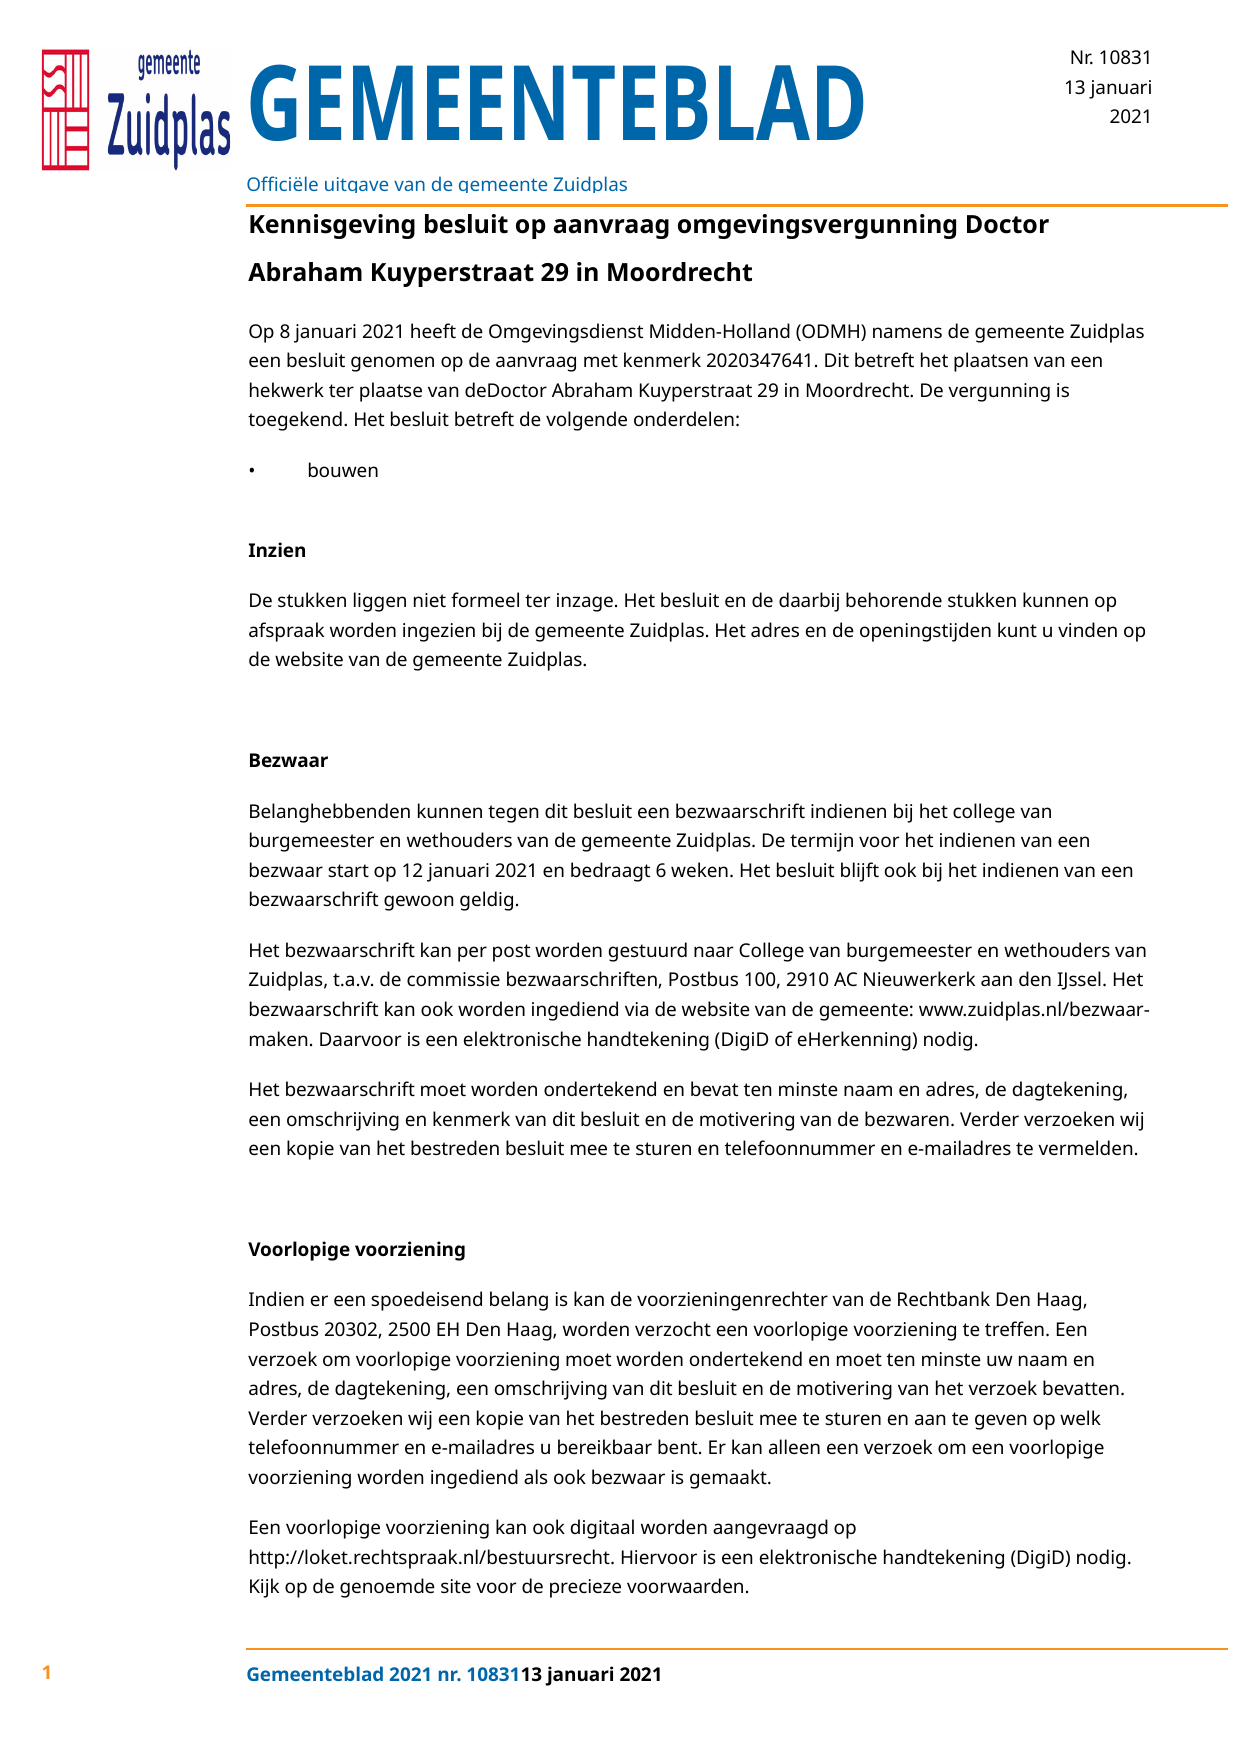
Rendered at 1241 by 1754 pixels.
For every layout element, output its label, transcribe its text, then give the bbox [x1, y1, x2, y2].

text Indien er een spoedeisend belang is kan de voorzieningenrechter van de Rechtbank Den Haag, Postbus 20302, 2500 EH Den Haag, worden verzocht een voorlopige voorziening te treffen. Een verzoek om voorlopige voorziening moet worden ondertekend en moet ten minste uw naam en adres, de dagtekening, een omschrijving van dit besluit en de motivering van het verzoek bevatten. Verder verzoeken wij een kopie van het bestreden besluit mee te sturen en aan te geven op welk telefoonnummer en e-mailadres u bereikbaar bent. Er kan alleen een verzoek om een voorlopige voorziening worden ingediend als ook bezwaar is gemaakt. [248, 1287, 1152, 1490]
text De stukken liggen niet formeel ter inzage. Het besluit en de daarbij behorende stukken kunnen op afspraak worden ingezien bij de gemeente Zuidplas. Het adres en de openingstijden kunt u vinden op de website van de gemeente Zuidplas. [248, 587, 1152, 672]
text Het bezwaarschrift moet worden ondertekend en bevat ten minste naam en adres, de dagtekening, een omschrijving en kenmerk van dit besluit en de motivering van de bezwaren. Verder verzoeken wij een kopie van het bestreden besluit mee te sturen en telefoonnummer en e-mailadres te vermelden. [248, 1076, 1152, 1161]
text Op 8 januari 2021 heeft de Omgevingsdienst Midden-Holland (ODMH) namens de gemeente Zuidplas een besluit genomen op de aanvraag met kenmerk 2020347641. Dit betreft het plaatsen van een hekwerk ter plaatse van deDoctor Abraham Kuyperstraat 29 in Moordrecht. De vergunning is toegekend. Het besluit betreft de volgende onderdelen: [248, 318, 1152, 432]
text Belanghebbenden kunnen tegen dit besluit een bezwaarschrift indienen bij het college van burgemeester en wethouders van de gemeente Zuidplas. De termijn voor het indienen van een bezwaar start op 12 januari 2021 en bedraagt 6 weken. Het besluit blijft ook bij het indienen van een bezwaarschrift gewoon geldig. [248, 798, 1152, 912]
text Een voorlopige voorziening kan ook digitaal worden aangevraagd op http://loket.rechtspraak.nl/bestuursrecht. Hiervoor is een elektronische handtekening (DigiD) nodig. Kijk op de genoemde site voor de precieze voorwaarden. [248, 1514, 1152, 1599]
picture [41, 47, 231, 172]
text Voorlopige voorziening [248, 1236, 1152, 1262]
text Kennisgeving besluit op aanvraag omgevingsvergunning Doctor Abraham Kuyperstraat 29 in Moordrecht [248, 207, 1152, 288]
text Het bezwaarschrift kan per post worden gestuurd naar College van burgemeester en wethouders van Zuidplas, t.a.v. de commissie bezwaarschriften, Postbus 100, 2910 AC Nieuwerkerk aan den IJssel. Het bezwaarschrift kan ook worden ingediend via de website van de gemeente: www.zuidplas.nl/bezwaar-maken. Daarvoor is een elektronische handtekening (DigiD of eHerkenning) nodig. [248, 937, 1152, 1052]
text Inzien [248, 537, 1152, 563]
list bouwen [248, 457, 1152, 483]
text Bezwaar [248, 747, 1152, 773]
